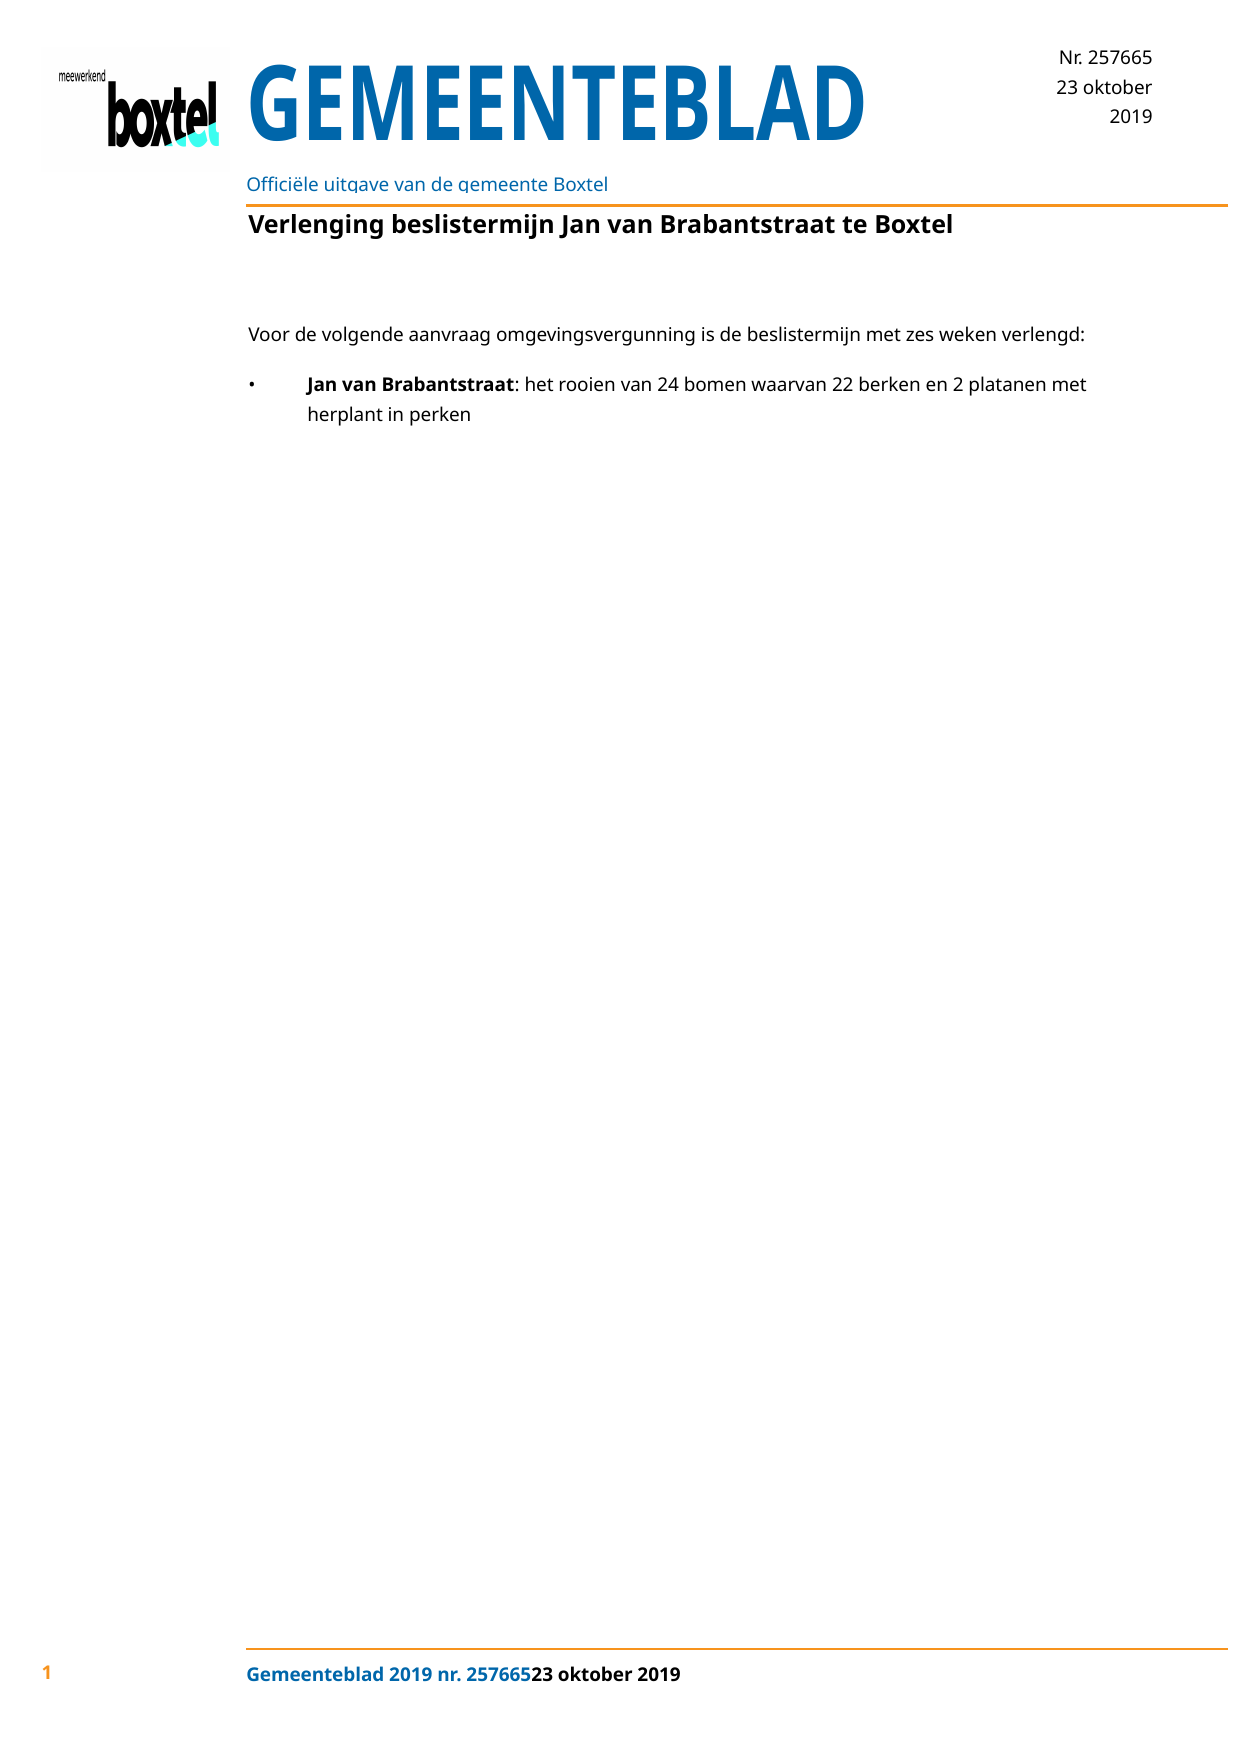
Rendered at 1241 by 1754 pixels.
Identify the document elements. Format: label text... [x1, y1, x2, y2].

list Jan van Brabantstraat: het rooien van 24 bomen waarvan 22 berken en 2 platanen met herplant in perken [248, 371, 1152, 426]
picture [41, 47, 231, 172]
text Verlenging beslistermijn Jan van Brabantstraat te Boxtel [248, 207, 1152, 241]
text Voor de volgende aanvraag omgevingsvergunning is de beslistermijn met zes weken verlengd: [248, 321, 1152, 346]
